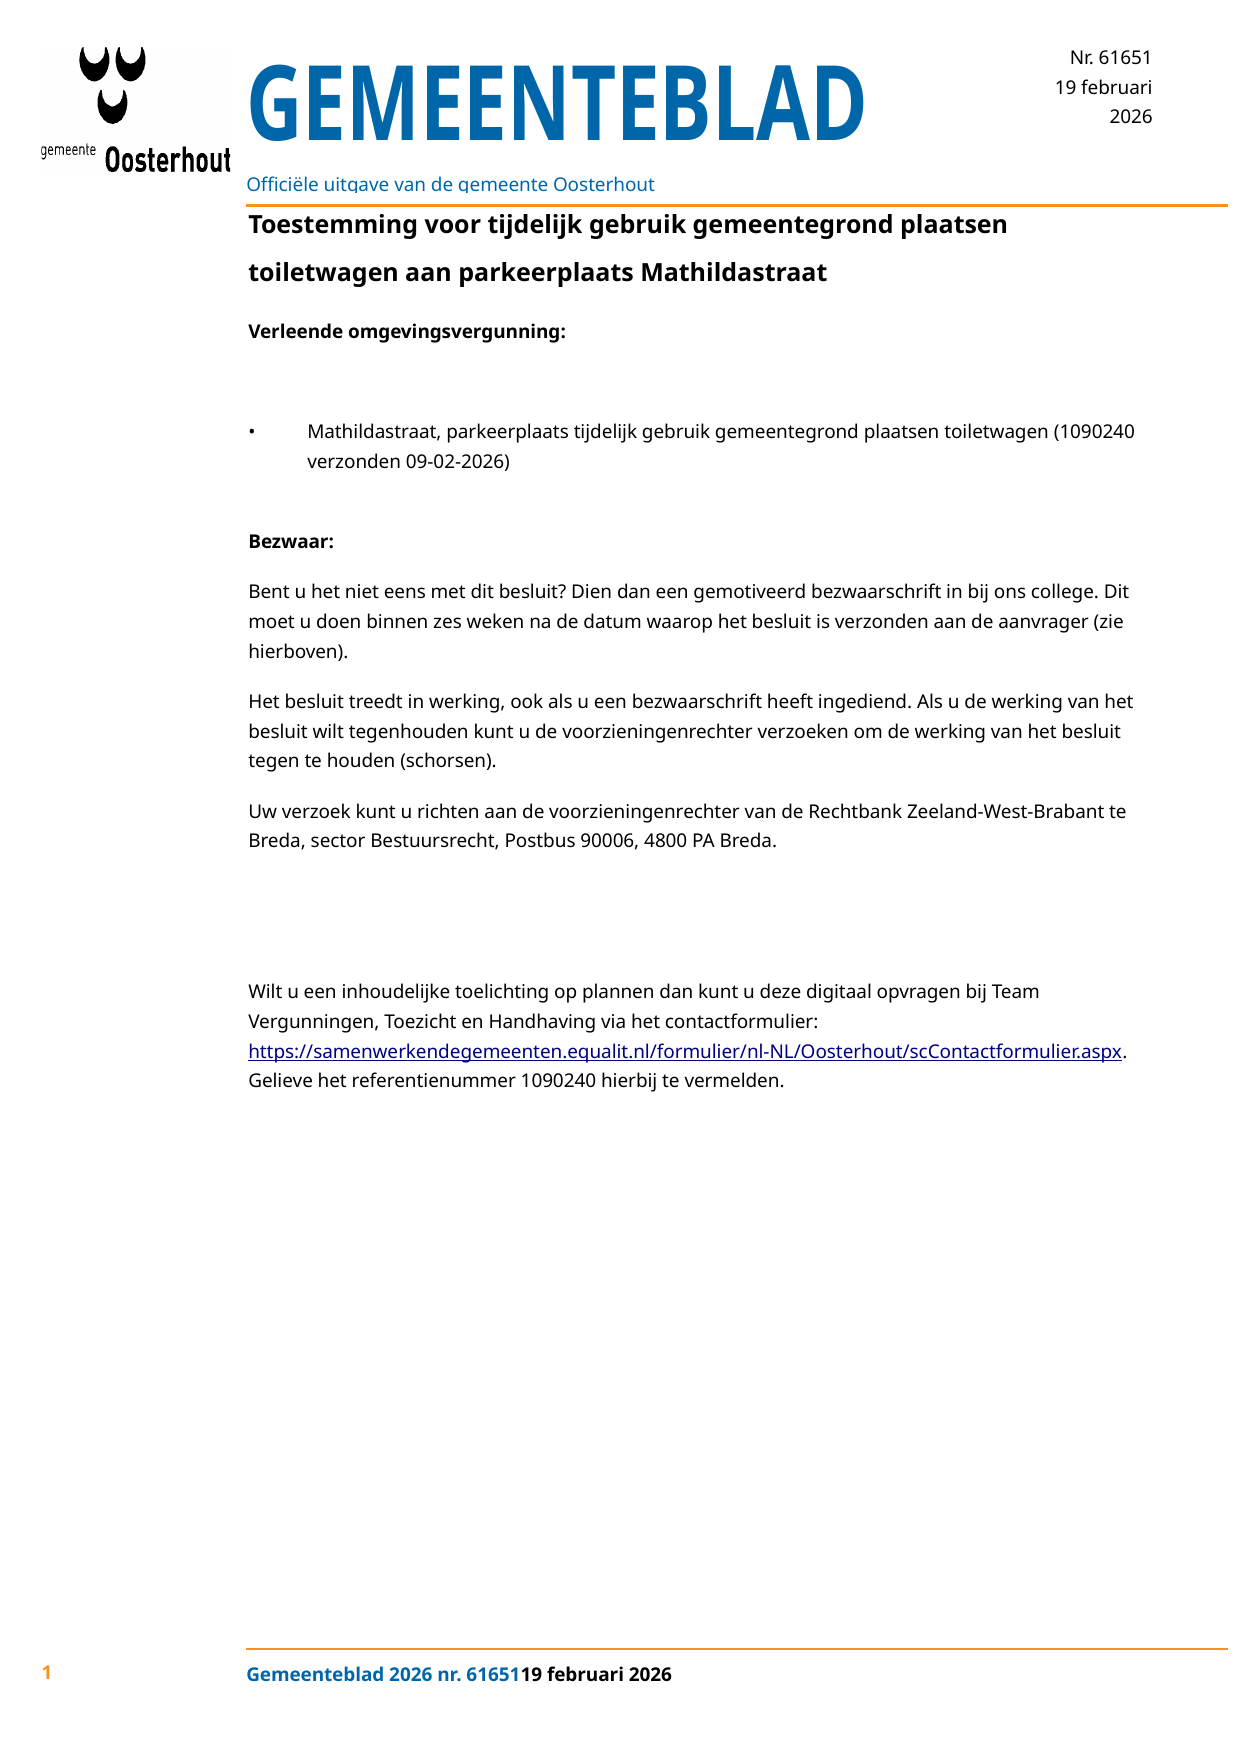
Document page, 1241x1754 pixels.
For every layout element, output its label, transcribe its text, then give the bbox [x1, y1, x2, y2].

text Uw verzoek kunt u richten aan de voorzieningenrechter van de Rechtbank Zeeland-West-Brabant te Breda, sector Bestuursrecht, Postbus 90006, 4800 PA Breda. [248, 798, 1152, 853]
text Het besluit treedt in werking, ook als u een bezwaarschrift heeft ingediend. Als u de werking van het besluit wilt tegenhouden kunt u de voorzieningenrechter verzoeken om de werking van het besluit tegen te houden (schorsen). [248, 688, 1152, 773]
text Toestemming voor tijdelijk gebruik gemeentegrond plaatsen toiletwagen aan parkeerplaats Mathildastraat [248, 207, 1152, 288]
text Bezwaar: [248, 528, 1152, 554]
picture [41, 47, 231, 172]
list Mathildastraat, parkeerplaats tijdelijk gebruik gemeentegrond plaatsen toiletwagen (1090240 verzonden 09-02-2026) [248, 419, 1152, 474]
text Verleende omgevingsvergunning: [248, 318, 1152, 344]
text Bent u het niet eens met dit besluit? Dien dan een gemotiveerd bezwaarschrift in bij ons college. Dit moet u doen binnen zes weken na de datum waarop het besluit is verzonden aan de aanvrager (zie hierboven). [248, 579, 1152, 664]
text Wilt u een inhoudelijke toelichting op plannen dan kunt u deze digitaal opvragen bij Team Vergunningen, Toezicht en Handhaving via het contactformulier: https://samenwerkendegemeenten.equalit.nl/formulier/nl-NL/Oosterhout/scContactformulier.aspx. Gelieve het referentienummer 1090240 hierbij te vermelden. [248, 979, 1152, 1093]
